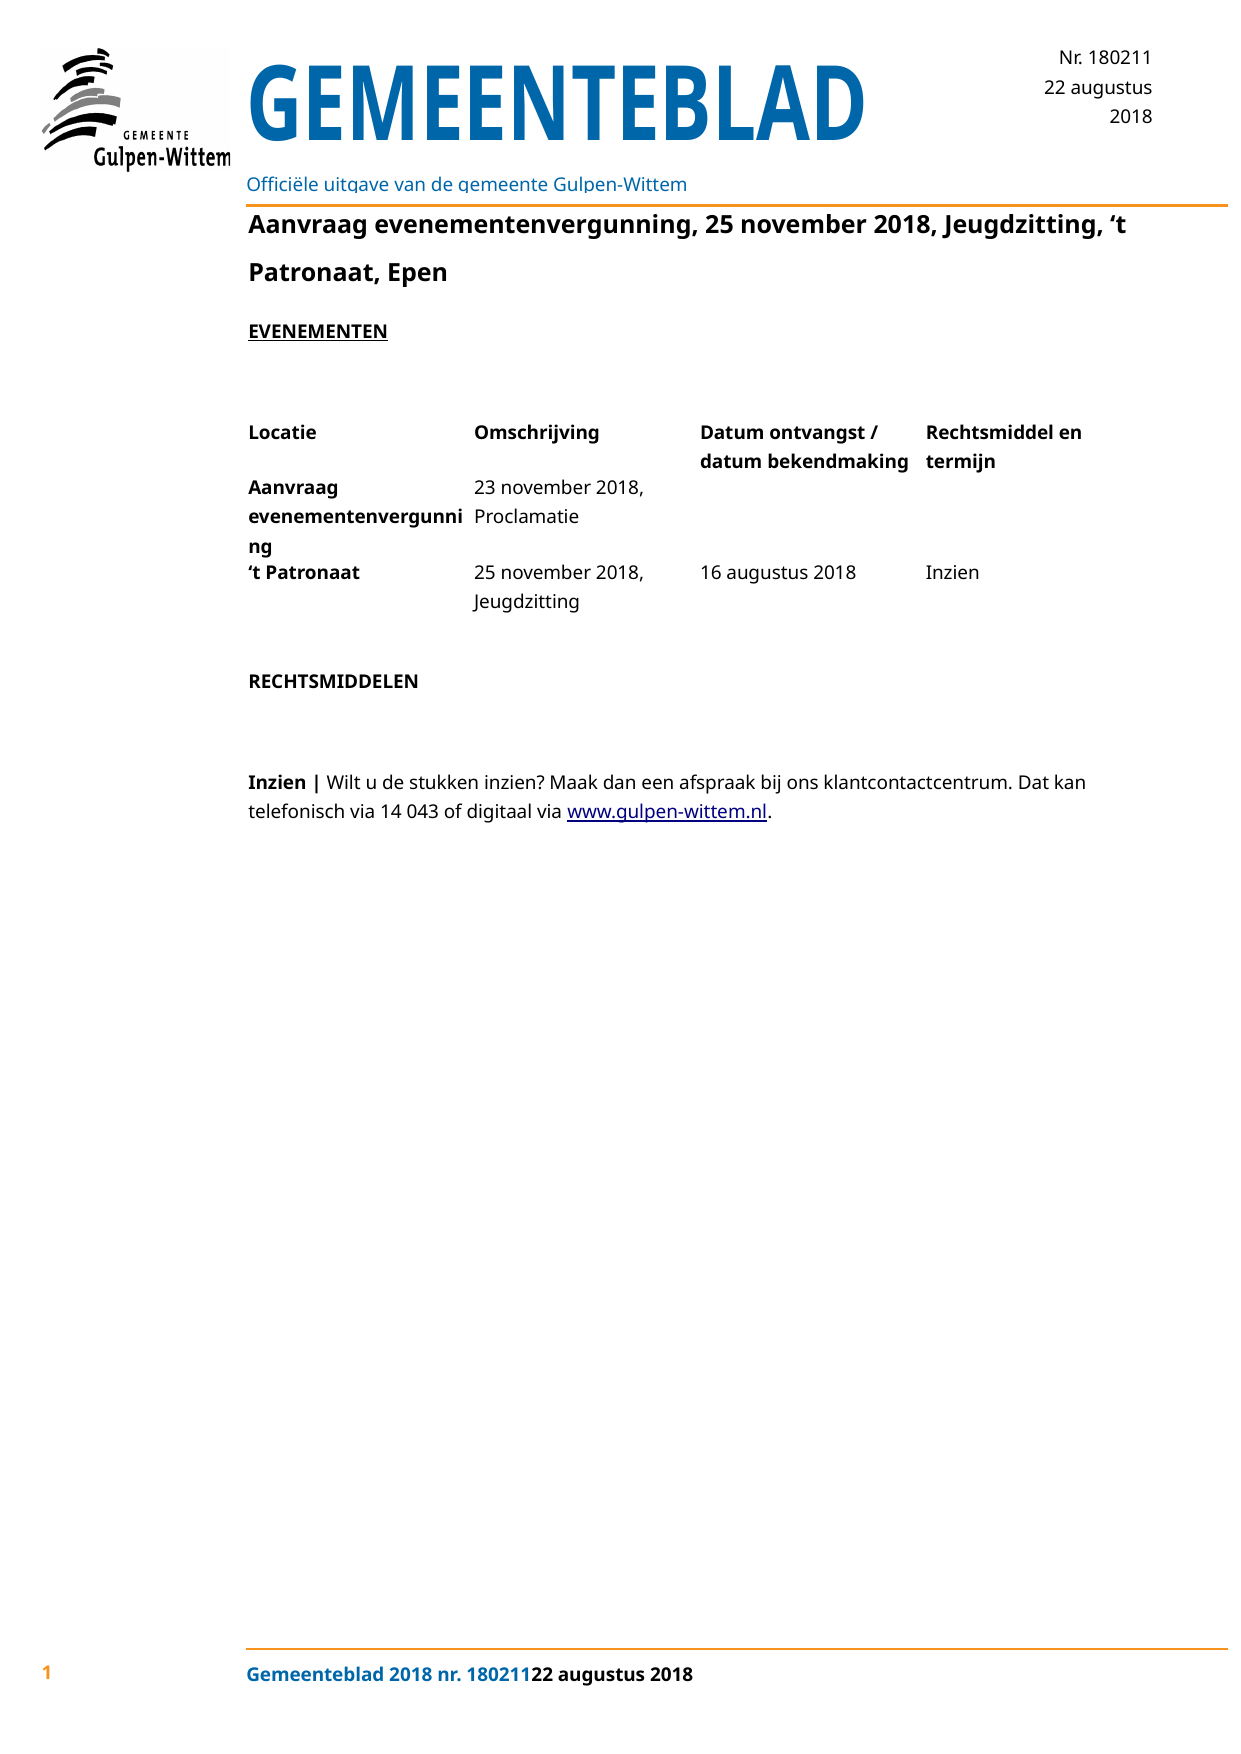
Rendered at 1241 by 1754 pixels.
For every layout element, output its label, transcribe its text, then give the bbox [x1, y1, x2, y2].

text RECHTSMIDDELEN [248, 668, 1152, 694]
table_cell 16 augustus 2018 [700, 559, 926, 614]
table_header Datum ontvangst / datum bekendmaking [700, 419, 926, 474]
picture [41, 47, 231, 172]
table_header Omschrijving [474, 419, 700, 474]
table_cell ‘t Patronaat [248, 559, 474, 614]
text Aanvraag evenementenvergunning, 25 november 2018, Jeugdzitting, ‘t Patronaat, Epen [248, 207, 1152, 288]
table_cell 23 november 2018, Proclamatie [474, 474, 700, 559]
table_cell Inzien [926, 559, 1152, 614]
text EVENEMENTEN [248, 318, 1152, 344]
table_cell Aanvraag evenementenvergunning [248, 474, 474, 559]
table_header Locatie [248, 419, 474, 474]
table_cell 25 november 2018, Jeugdzitting [474, 559, 700, 614]
table_cell [926, 474, 1152, 559]
table_cell [700, 474, 926, 559]
text Inzien | Wilt u de stukken inzien? Maak dan een afspraak bij ons klantcontactcentrum. Dat kan telefonisch via 14 043 of digitaal via www.gulpen-wittem.nl. [248, 769, 1152, 824]
table_header Rechtsmiddel en termijn [926, 419, 1152, 474]
